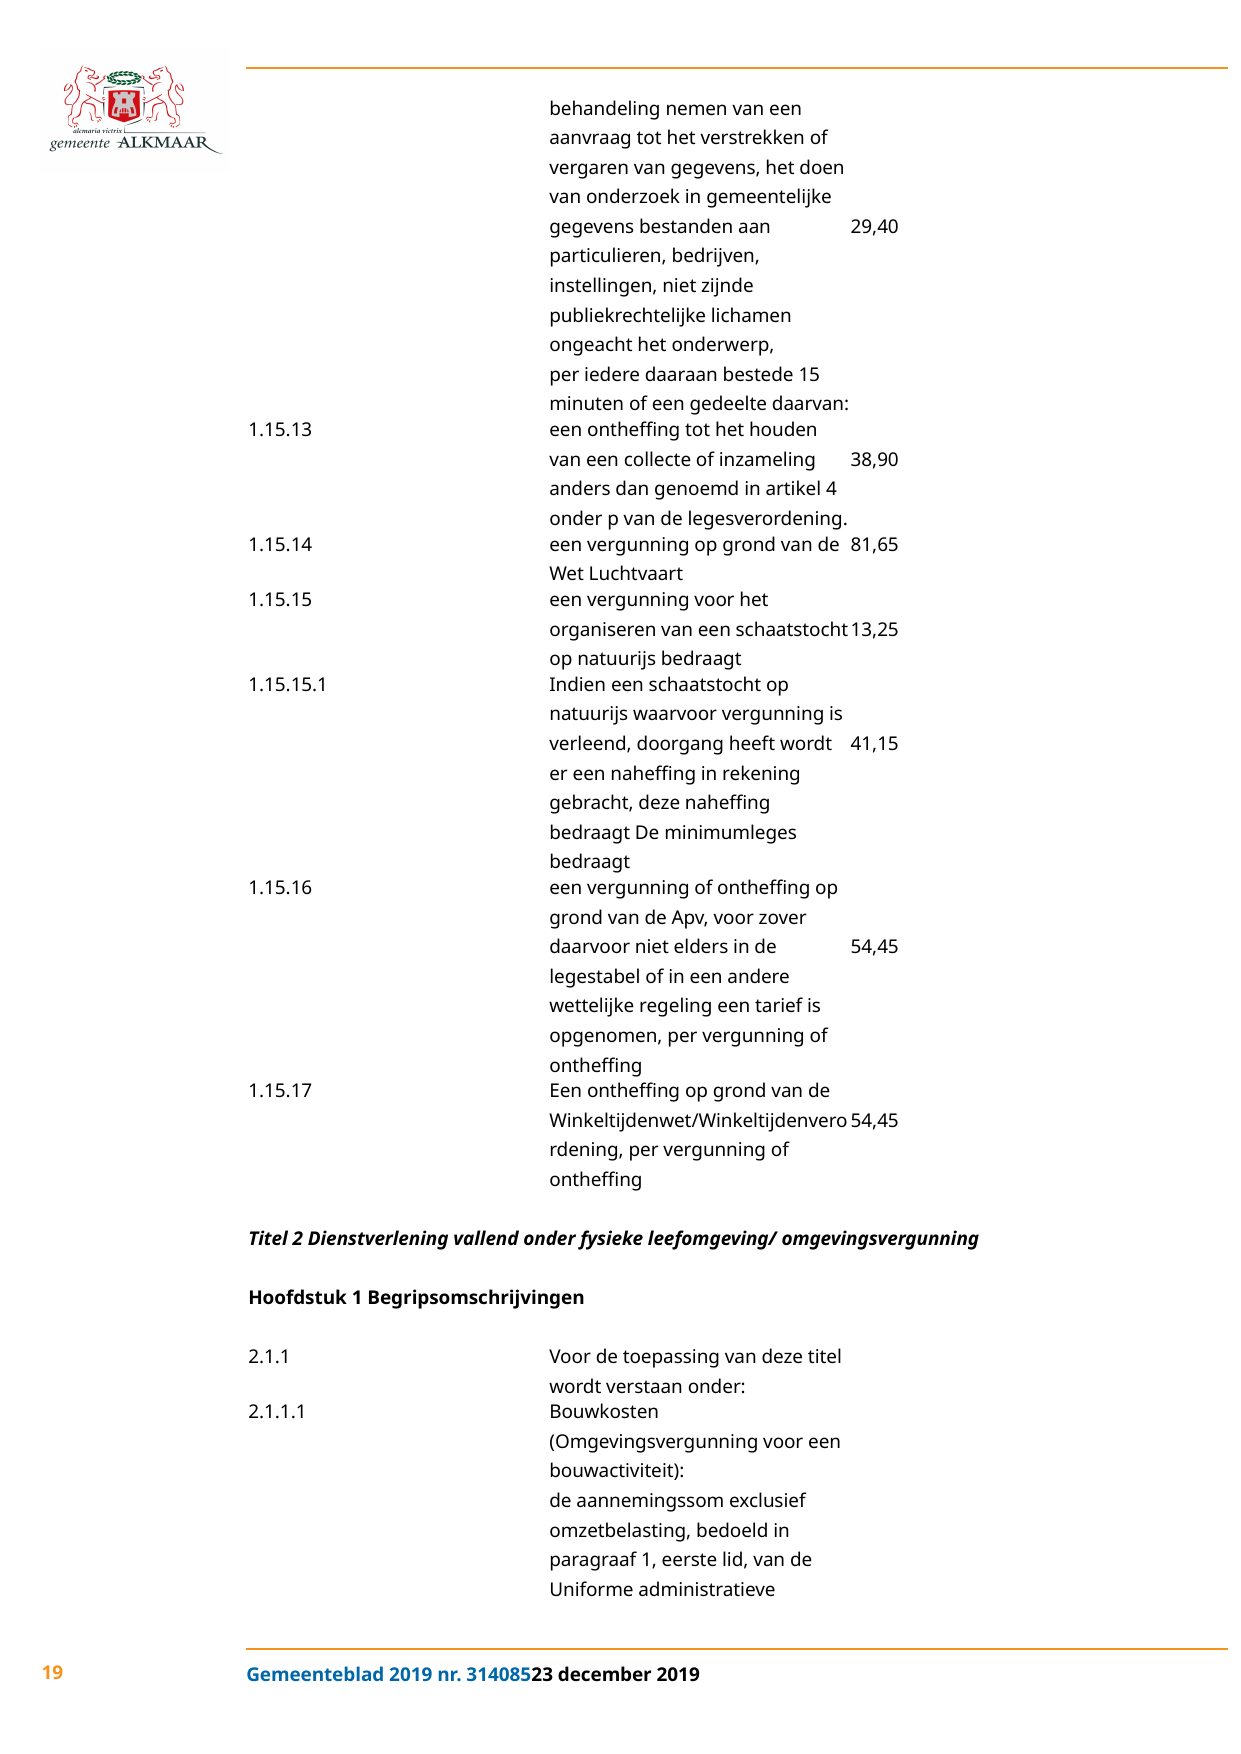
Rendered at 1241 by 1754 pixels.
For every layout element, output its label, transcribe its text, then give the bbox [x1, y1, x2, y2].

table_cell 2.1.1.1 [248, 1399, 549, 1602]
table_cell Indien een schaatstocht op natuurijs waarvoor vergunning is verleend, doorgang heeft wordt er een naheffing in rekening gebracht, deze naheffing bedraagt De minimumleges bedraagt [549, 671, 850, 874]
table_cell [248, 95, 549, 416]
table_cell 1.15.17 [248, 1078, 549, 1192]
table_header Voor de toepassing van deze titel wordt verstaan onder: [549, 1343, 850, 1398]
table_cell 38,90 [850, 416, 1152, 531]
text Hoofdstuk 1 Begripsomschrijvingen [248, 1284, 1152, 1310]
table_cell 29,40 [850, 95, 1152, 416]
table_cell 81,65 [850, 531, 1152, 586]
table_cell 41,15 [850, 671, 1152, 874]
table_cell Een ontheffing op grond van de Winkeltijdenwet/Winkeltijdenverordening, per vergunning of ontheffing [549, 1078, 850, 1192]
table_cell 13,25 [850, 586, 1152, 671]
table_cell een vergunning op grond van de Wet Luchtvaart [549, 531, 850, 586]
table_header [850, 1343, 1152, 1398]
table_cell behandeling nemen van een aanvraag tot het verstrekken of vergaren van gegevens, het doen van onderzoek in gemeentelijke gegevens bestanden aan particulieren, bedrijven, instellingen, niet zijnde publiekrechtelijke lichamen ongeacht het onderwerp, per iedere daaraan bestede 15 minuten of een gedeelte daarvan: [549, 95, 850, 416]
table_cell een vergunning voor het organiseren van een schaatstocht op natuurijs bedraagt [549, 586, 850, 671]
table_cell een ontheffing tot het houden van een collecte of inzameling anders dan genoemd in artikel 4 onder p van de legesverordening. [549, 416, 850, 531]
table_cell 54,45 [850, 874, 1152, 1077]
table_cell 1.15.13 [248, 416, 549, 531]
table_cell Bouwkosten (Omgevingsvergunning voor een bouwactiviteit): de aannemingssom exclusief omzetbelasting, bedoeld in paragraaf 1, eerste lid, van de Uniforme administratieve [549, 1399, 850, 1602]
table_cell 54,45 [850, 1078, 1152, 1192]
table_cell een vergunning of ontheffing op grond van de Apv, voor zover daarvoor niet elders in de legestabel of in een andere wettelijke regeling een tarief is opgenomen, per vergunning of ontheffing [549, 874, 850, 1077]
table_cell 1.15.16 [248, 874, 549, 1077]
text Titel 2 Dienstverlening vallend onder fysieke leefomgeving/ omgevingsvergunning [248, 1225, 1152, 1251]
table_cell [850, 1399, 1152, 1602]
picture [41, 47, 231, 172]
table_header 2.1.1 [248, 1343, 549, 1398]
table_cell 1.15.15 [248, 586, 549, 671]
table_cell 1.15.14 [248, 531, 549, 586]
table_cell 1.15.15.1 [248, 671, 549, 874]
